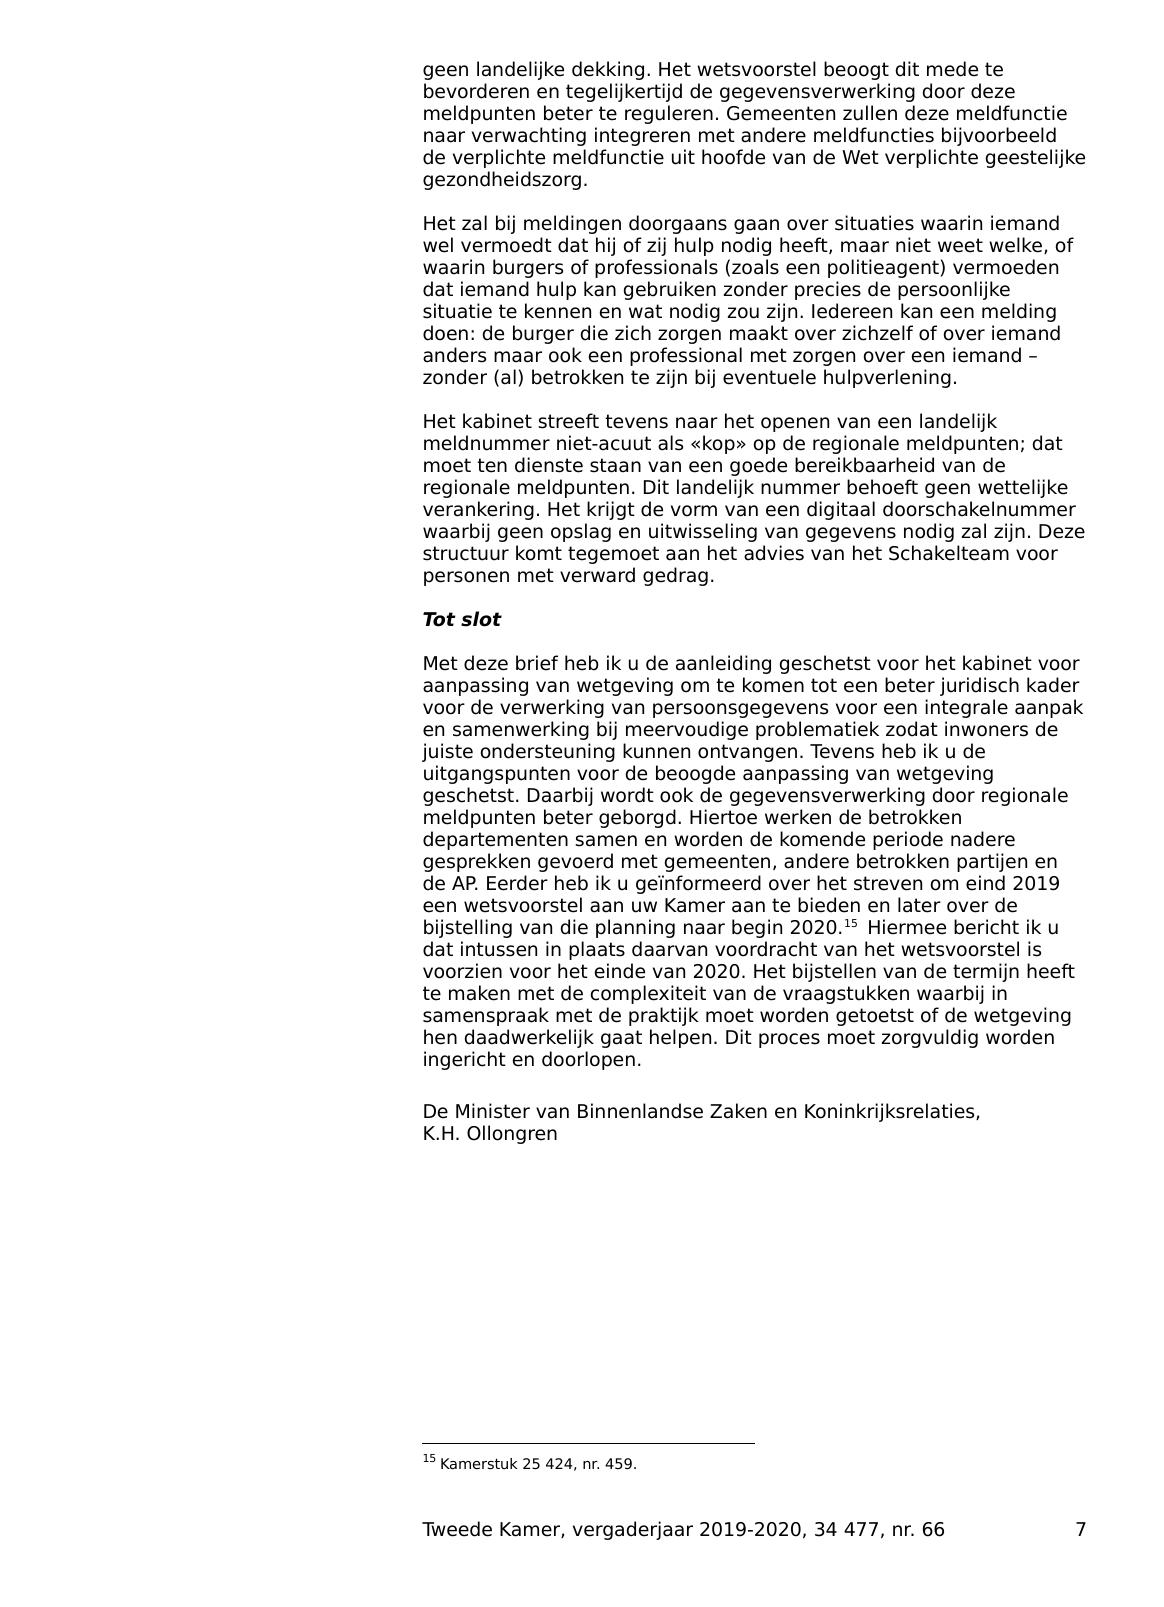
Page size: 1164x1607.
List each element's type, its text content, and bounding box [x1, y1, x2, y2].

text Het kabinet streeft tevens naar het openen van een landelijk meldnummer niet-acuut als «kop» op de regionale meldpunten; dat moet ten dienste staan van een goede bereikbaarheid van de regionale meldpunten. Dit landelijk nummer behoeft geen wettelijke verankering. Het krijgt de vorm van een digitaal doorschakelnummer waarbij geen opslag en uitwisseling van gegevens nodig zal zijn. Deze structuur komt tegemoet aan het advies van het Schakelteam voor personen met verward gedrag. [422, 411, 1087, 587]
text geen landelijke dekking. Het wetsvoorstel beoogt dit mede te bevorderen en tegelijkertijd de gegevensverwerking door deze meldpunten beter te reguleren. Gemeenten zullen deze meldfunctie naar verwachting integreren met andere meldfuncties bijvoorbeeld de verplichte meldfunctie uit hoofde van de Wet verplichte geestelijke gezondheidszorg. [422, 59, 1087, 191]
text Kamerstuk 25 424, nr. 459. [422, 1452, 1087, 1474]
text De Minister van Binnenlandse Zaken en Koninkrijksrelaties, K.H. Ollongren [422, 1101, 1087, 1145]
subtitle Tot slot [422, 609, 1087, 631]
text Het zal bij meldingen doorgaans gaan over situaties waarin iemand wel vermoedt dat hij of zij hulp nodig heeft, maar niet weet welke, of waarin burgers of professionals (zoals een politieagent) vermoeden dat iemand hulp kan gebruiken zonder precies de persoonlijke situatie te kennen en wat nodig zou zijn. Iedereen kan een melding doen: de burger die zich zorgen maakt over zichzelf of over iemand anders maar ook een professional met zorgen over een iemand – zonder (al) betrokken te zijn bij eventuele hulpverlening. [422, 213, 1087, 389]
text Met deze brief heb ik u de aanleiding geschetst voor het kabinet voor aanpassing van wetgeving om te komen tot een beter juridisch kader voor de verwerking van persoonsgegevens voor een integrale aanpak en samenwerking bij meervoudige problematiek zodat inwoners de juiste ondersteuning kunnen ontvangen. Tevens heb ik u de uitgangspunten voor de beoogde aanpassing van wetgeving geschetst. Daarbij wordt ook de gegevensverwerking door regionale meldpunten beter geborgd. Hiertoe werken de betrokken departementen samen en worden de komende periode nadere gesprekken gevoerd met gemeenten, andere betrokken partijen en de AP. Eerder heb ik u geïnformeerd over het streven om eind 2019 een wetsvoorstel aan uw Kamer aan te bieden en later over de bijstelling van die planning naar begin 2020. Hiermee bericht ik u dat intussen in plaats daarvan voordracht van het wetsvoorstel is voorzien voor het einde van 2020. Het bijstellen van de termijn heeft te maken met de complexiteit van de vraagstukken waarbij in samenspraak met de praktijk moet worden getoetst of de wetgeving hen daadwerkelijk gaat helpen. Dit proces moet zorgvuldig worden ingericht en doorlopen. [422, 653, 1087, 1071]
